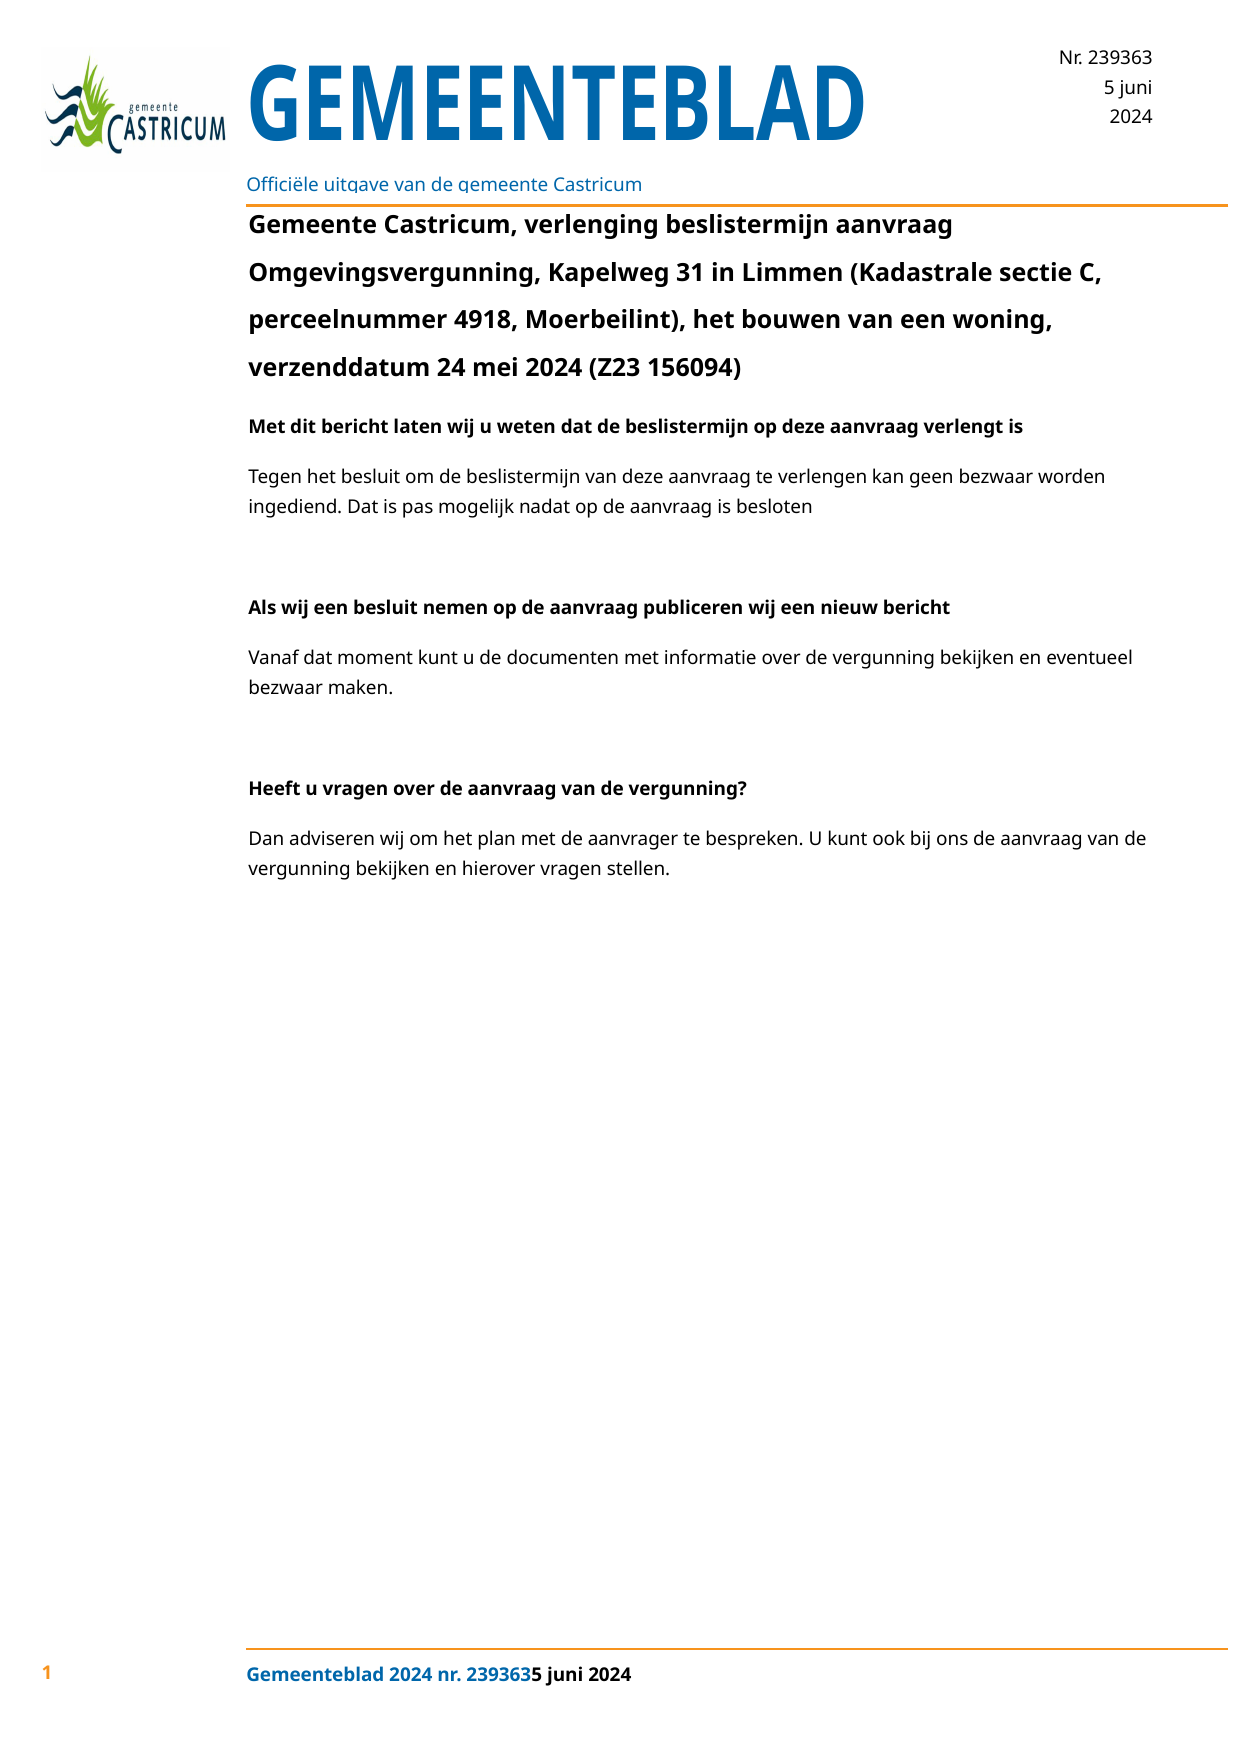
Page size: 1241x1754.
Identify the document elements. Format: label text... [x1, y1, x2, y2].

text Tegen het besluit om de beslistermijn van deze aanvraag te verlengen kan geen bezwaar worden ingediend. Dat is pas mogelijk nadat op de aanvraag is besloten [248, 463, 1152, 519]
text Vanaf dat moment kunt u de documenten met informatie over de vergunning bekijken en eventueel bezwaar maken. [248, 644, 1152, 700]
text Met dit bericht laten wij u weten dat de beslistermijn op deze aanvraag verlengt is [248, 413, 1152, 439]
text Heeft u vragen over de aanvraag van de vergunning? [248, 775, 1152, 801]
text Als wij een besluit nemen op de aanvraag publiceren wij een nieuw bericht [248, 594, 1152, 620]
text Dan adviseren wij om het plan met de aanvrager te bespreken. U kunt ook bij ons de aanvraag van de vergunning bekijken en hierover vragen stellen. [248, 825, 1152, 881]
picture [41, 47, 231, 172]
text Gemeente Castricum, verlenging beslistermijn aanvraag Omgevingsvergunning, Kapelweg 31 in Limmen (Kadastrale sectie C, perceelnummer 4918, Moerbeilint), het bouwen van een woning, verzenddatum 24 mei 2024 (Z23 156094) [248, 207, 1152, 384]
